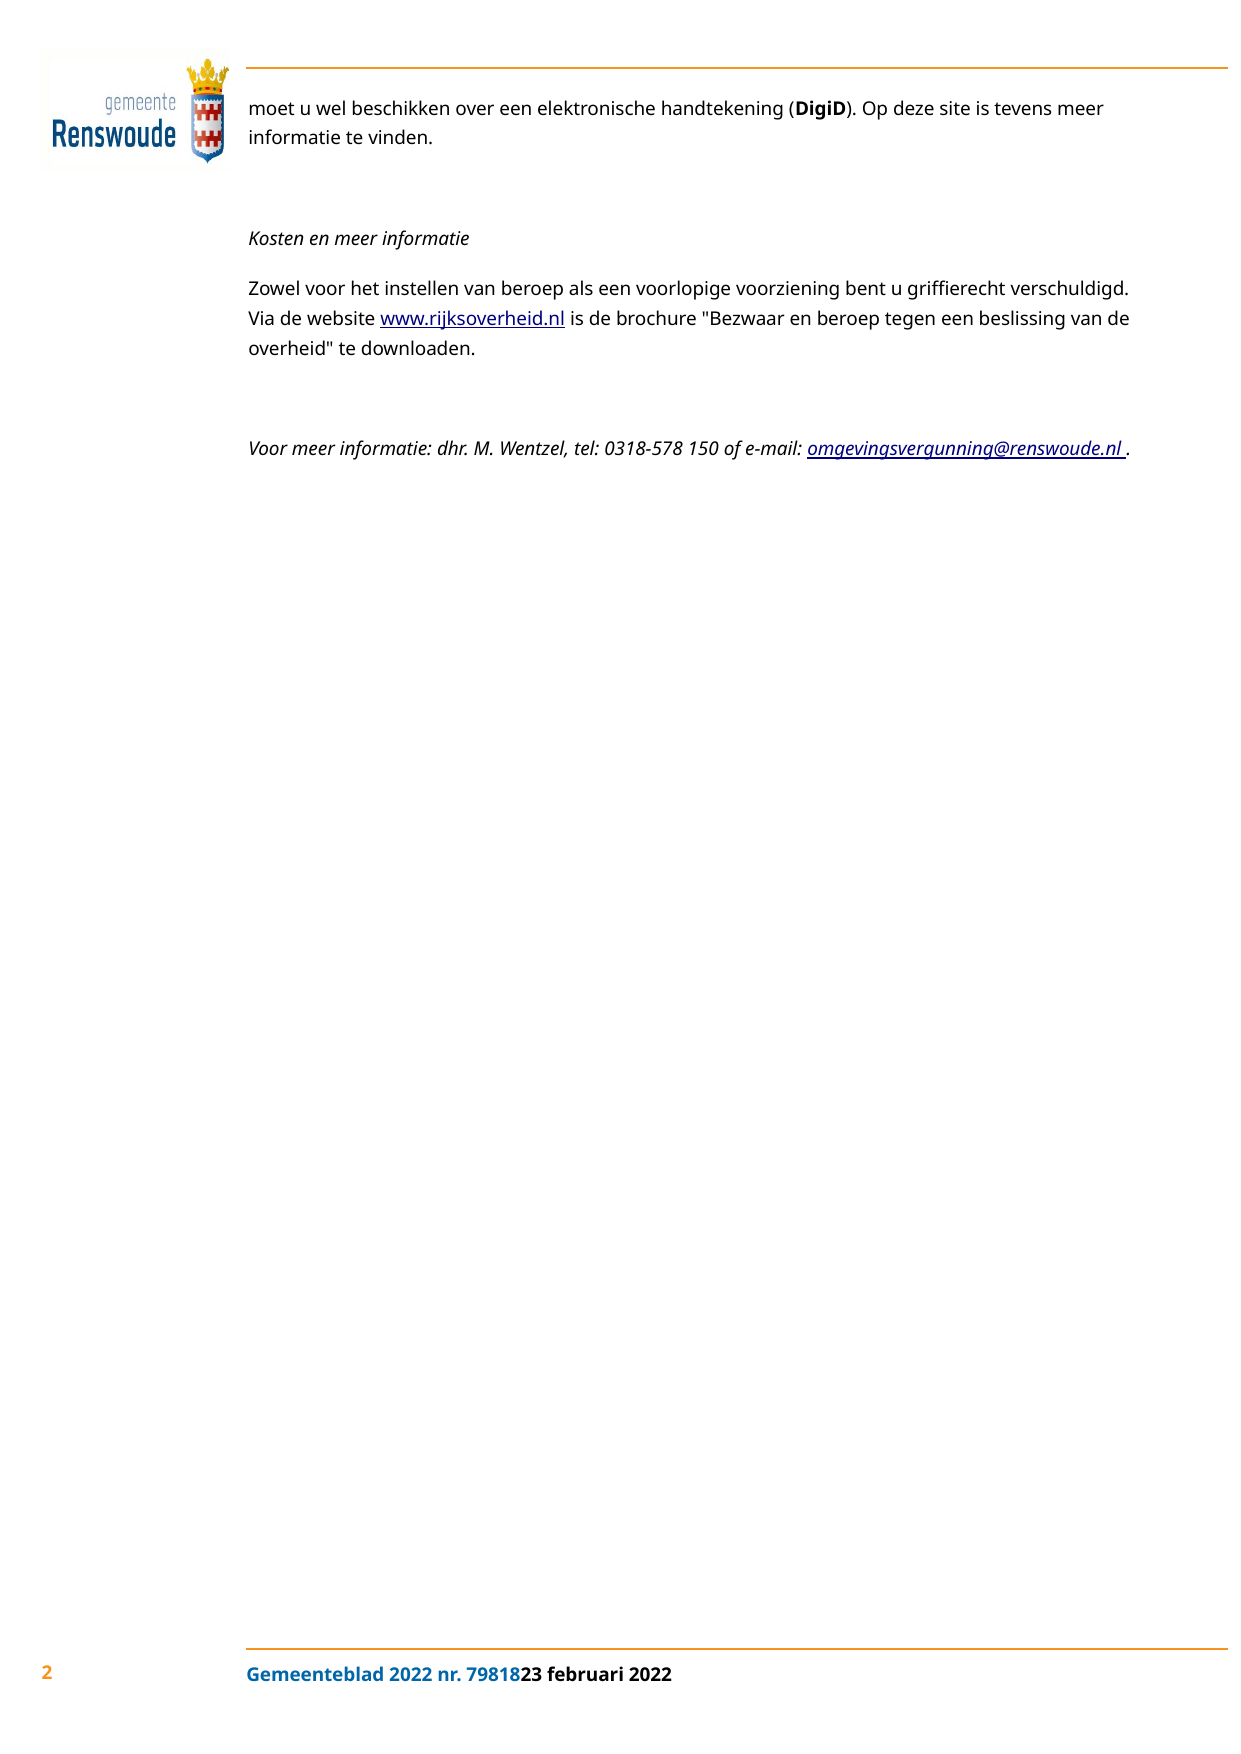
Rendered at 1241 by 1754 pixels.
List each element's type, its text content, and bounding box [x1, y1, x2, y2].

text moet u wel beschikken over een elektronische handtekening (DigiD). Op deze site is tevens meer informatie te vinden. [248, 95, 1152, 150]
text Zowel voor het instellen van beroep als een voorlopige voorziening bent u griffierecht verschuldigd. Via de website www.rijksoverheid.nl is de brochure "Bezwaar en beroep tegen een beslissing van de overheid" te downloaden. [248, 276, 1152, 361]
text Voor meer informatie: dhr. M. Wentzel, tel: 0318-578 150 of e-mail: omgevingsvergunning@renswoude.nl . [248, 436, 1152, 461]
text Kosten en meer informatie [248, 225, 1152, 251]
picture [41, 47, 231, 172]
